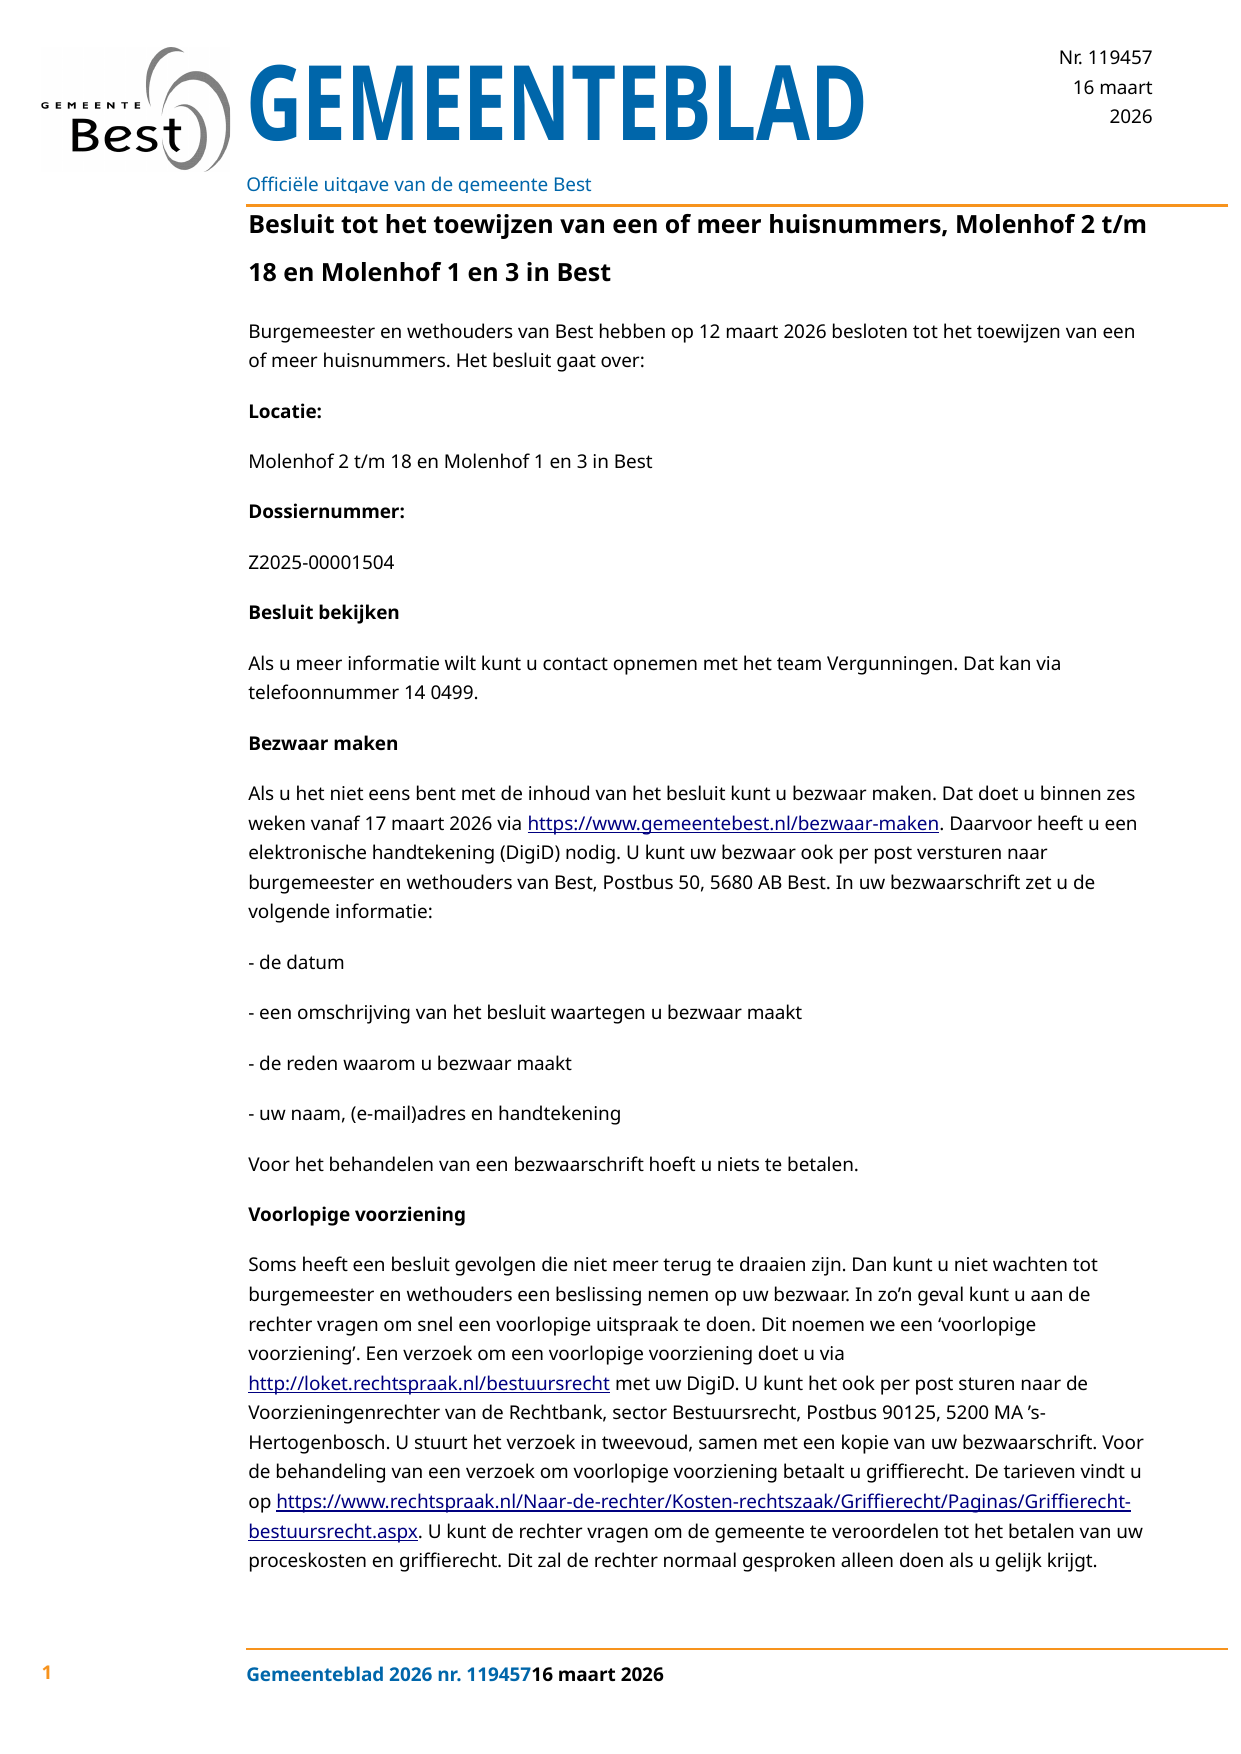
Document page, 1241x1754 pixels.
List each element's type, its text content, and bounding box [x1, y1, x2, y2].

text Besluit bekijken [248, 599, 1152, 625]
text Locatie: [248, 398, 1152, 424]
text - een omschrijving van het besluit waartegen u bezwaar maakt [248, 999, 1152, 1025]
text - de datum [248, 949, 1152, 975]
text Burgemeester en wethouders van Best hebben op 12 maart 2026 besloten tot het toewijzen van een of meer huisnummers. Het besluit gaat over: [248, 318, 1152, 373]
text Voor het behandelen van een bezwaarschrift hoeft u niets te betalen. [248, 1151, 1152, 1177]
text Dossiernummer: [248, 499, 1152, 524]
text Z2025-00001504 [248, 549, 1152, 575]
text Voorlopige voorziening [248, 1201, 1152, 1227]
picture [41, 47, 231, 172]
text - de reden waarom u bezwaar maakt [248, 1050, 1152, 1076]
text Soms heeft een besluit gevolgen die niet meer terug te draaien zijn. Dan kunt u niet wachten tot burgemeester en wethouders een beslissing nemen op uw bezwaar. In zo’n geval kunt u aan de rechter vragen om snel een voorlopige uitspraak te doen. Dit noemen we een ‘voorlopige voorziening’. Een verzoek om een voorlopige voorziening doet u via http://loket.rechtspraak.nl/bestuursrecht met uw DigiD. U kunt het ook per post sturen naar de Voorzieningenrechter van de Rechtbank, sector Bestuursrecht, Postbus 90125, 5200 MA ’s-Hertogenbosch. U stuurt het verzoek in tweevoud, samen met een kopie van uw bezwaarschrift. Voor de behandeling van een verzoek om voorlopige voorziening betaalt u griffierecht. De tarieven vindt u op https://www.rechtspraak.nl/Naar-de-rechter/Kosten-rechtszaak/Griffierecht/Paginas/Griffierecht-bestuursrecht.aspx. U kunt de rechter vragen om de gemeente te veroordelen tot het betalen van uw proceskosten en griffierecht. Dit zal de rechter normaal gesproken alleen doen als u gelijk krijgt. [248, 1252, 1152, 1573]
text Molenhof 2 t/m 18 en Molenhof 1 en 3 in Best [248, 448, 1152, 474]
text - uw naam, (e-mail)adres en handtekening [248, 1100, 1152, 1126]
text Besluit tot het toewijzen van een of meer huisnummers, Molenhof 2 t/m 18 en Molenhof 1 en 3 in Best [248, 207, 1152, 288]
text Bezwaar maken [248, 730, 1152, 756]
text Als u het niet eens bent met de inhoud van het besluit kunt u bezwaar maken. Dat doet u binnen zes weken vanaf 17 maart 2026 via https://www.gemeentebest.nl/bezwaar-maken. Daarvoor heeft u een elektronische handtekening (DigiD) nodig. U kunt uw bezwaar ook per post versturen naar burgemeester en wethouders van Best, Postbus 50, 5680 AB Best. In uw bezwaarschrift zet u de volgende informatie: [248, 780, 1152, 924]
text Als u meer informatie wilt kunt u contact opnemen met het team Vergunningen. Dat kan via telefoonnummer 14 0499. [248, 650, 1152, 705]
